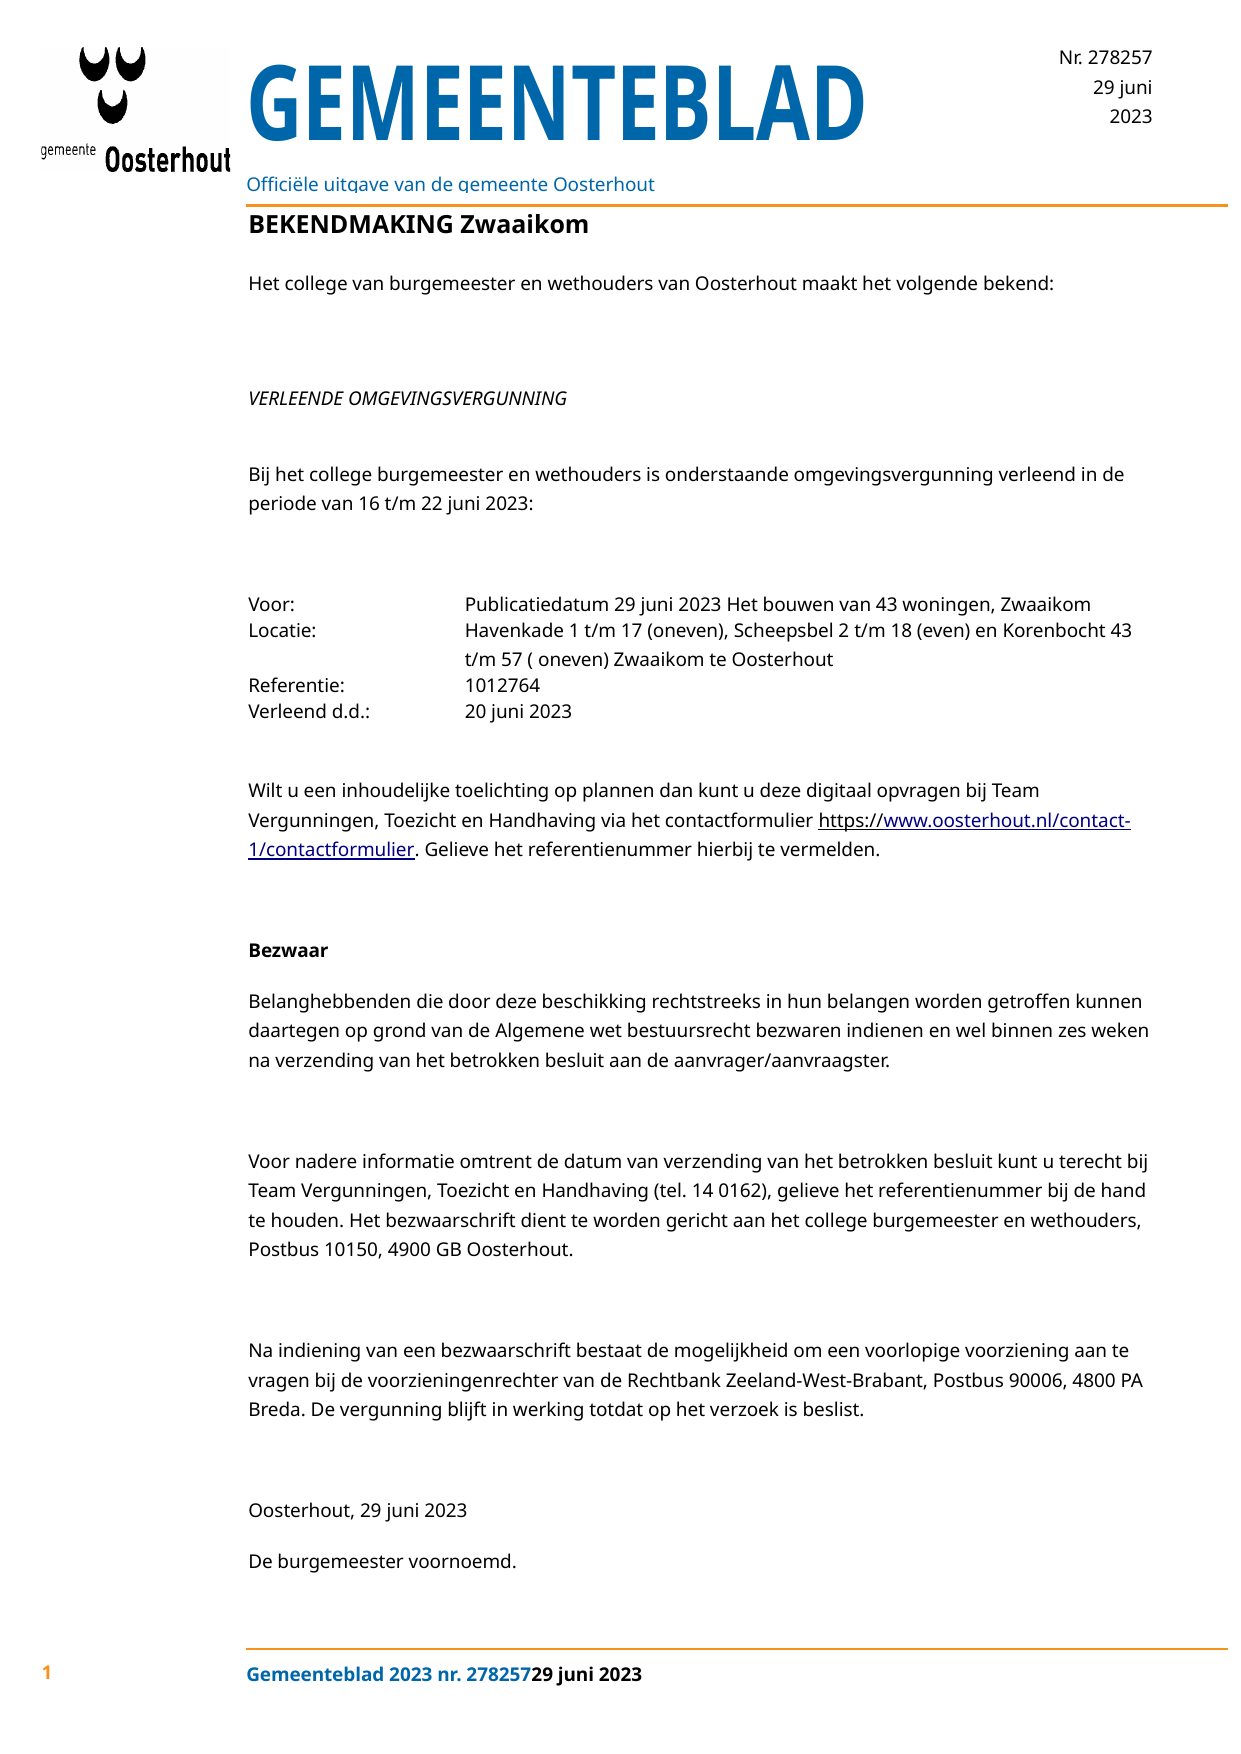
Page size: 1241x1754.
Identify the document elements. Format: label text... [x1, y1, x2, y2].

table_cell Locatie: [248, 617, 464, 672]
text Bij het college burgemeester en wethouders is onderstaande omgevingsvergunning verleend in de periode van 16 t/m 22 juni 2023: [248, 461, 1152, 516]
text Oosterhout, 29 juni 2023 [248, 1497, 1152, 1523]
text VERLEENDE OMGEVINGSVERGUNNING [248, 385, 1152, 410]
text Na indiening van een bezwaarschrift bestaat de mogelijkheid om een voorlopige voorziening aan te vragen bij de voorzieningenrechter van de Rechtbank Zeeland-West-Brabant, Postbus 90006, 4800 PA Breda. De vergunning blijft in werking totdat op het verzoek is beslist. [248, 1337, 1152, 1422]
table_cell Havenkade 1 t/m 17 (oneven), Scheepsbel 2 t/m 18 (even) en Korenbocht 43 t/m 57 ( oneven) Zwaaikom te Oosterhout [465, 617, 1152, 672]
text BEKENDMAKING Zwaaikom [248, 207, 1152, 241]
table_cell 20 juni 2023 [465, 698, 1152, 724]
picture [41, 47, 231, 172]
text De burgemeester voornoemd. [248, 1548, 1152, 1574]
text Bezwaar [248, 937, 1152, 963]
text Voor nadere informatie omtrent de datum van verzending van het betrokken besluit kunt u terecht bij Team Vergunningen, Toezicht en Handhaving (tel. 14 0162), gelieve het referentienummer bij de hand te houden. Het bezwaarschrift dient te worden gericht aan het college burgemeester en wethouders, Postbus 10150, 4900 GB Oosterhout. [248, 1148, 1152, 1262]
table_cell 1012764 [465, 673, 1152, 698]
table_cell Verleend d.d.: [248, 698, 464, 724]
table_cell Referentie: [248, 673, 464, 698]
text Belanghebbenden die door deze beschikking rechtstreeks in hun belangen worden getroffen kunnen daartegen op grond van de Algemene wet bestuursrecht bezwaren indienen en wel binnen zes weken na verzending van het betrokken besluit aan de aanvrager/aanvraagster. [248, 988, 1152, 1073]
table_header Publicatiedatum 29 juni 2023 Het bouwen van 43 woningen, Zwaaikom [465, 591, 1152, 617]
text Het college van burgemeester en wethouders van Oosterhout maakt het volgende bekend: [248, 270, 1152, 296]
table_header Voor: [248, 591, 464, 617]
text Wilt u een inhoudelijke toelichting op plannen dan kunt u deze digitaal opvragen bij Team Vergunningen, Toezicht en Handhaving via het contactformulier https://www.oosterhout.nl/contact-1/contactformulier. Gelieve het referentienummer hierbij te vermelden. [248, 777, 1152, 862]
